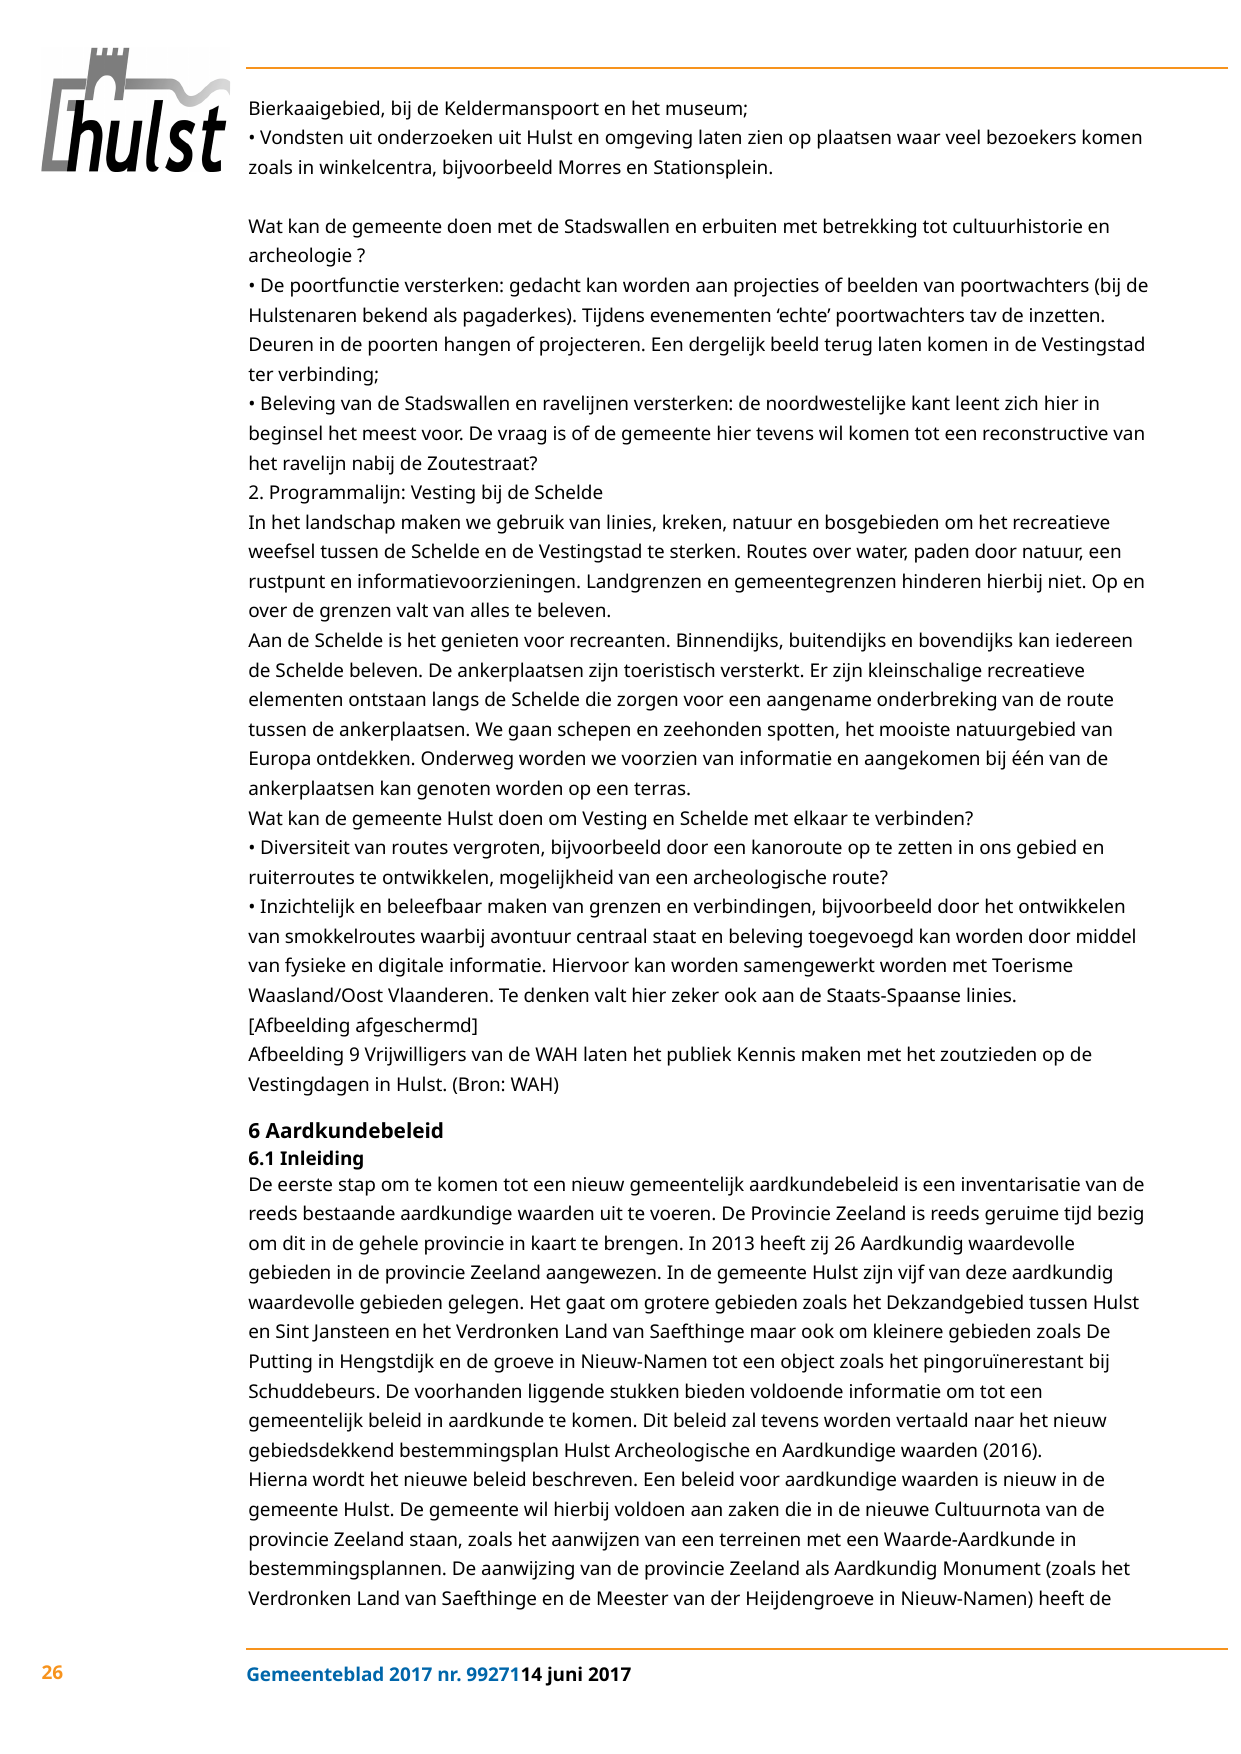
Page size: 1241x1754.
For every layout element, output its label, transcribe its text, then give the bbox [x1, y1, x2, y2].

text Wat kan de gemeente Hulst doen om Vesting en Schelde met elkaar te verbinden? [248, 805, 1152, 831]
text Afbeelding 9 Vrijwilligers van de WAH laten het publiek Kennis maken met het zoutzieden op de Vestingdagen in Hulst. (Bron: WAH) [248, 1041, 1152, 1097]
text 2. Programmalijn: Vesting bij de Schelde [248, 479, 1152, 505]
text In het landschap maken we gebruik van linies, kreken, natuur en bosgebieden om het recreatieve weefsel tussen de Schelde en de Vestingstad te sterken. Routes over water, paden door natuur, een rustpunt en informatievoorzieningen. Landgrenzen en gemeentegrenzen hinderen hierbij niet. Op en over de grenzen valt van alles te beleven. [248, 509, 1152, 623]
text 6.1 Inleiding [248, 1145, 1152, 1171]
text [Afbeelding afgeschermd] [248, 1012, 1152, 1038]
text • Diversiteit van routes vergroten, bijvoorbeeld door een kanoroute op te zetten in ons gebied en ruiterroutes te ontwikkelen, mogelijkheid van een archeologische route? [248, 834, 1152, 890]
text Hierna wordt het nieuwe beleid beschreven. Een beleid voor aardkundige waarden is nieuw in de gemeente Hulst. De gemeente wil hierbij voldoen aan zaken die in de nieuwe Cultuurnota van de provincie Zeeland staan, zoals het aanwijzen van een terreinen met een Waarde-Aardkunde in bestemmingsplannen. De aanwijzing van de provincie Zeeland als Aardkundig Monument (zoals het Verdronken Land van Saefthinge en de Meester van der Heijdengroeve in Nieuw-Namen) heeft de [248, 1467, 1152, 1611]
text • De poortfunctie versterken: gedacht kan worden aan projecties of beelden van poortwachters (bij de Hulstenaren bekend als pagaderkes). Tijdens evenementen ‘echte’ poortwachters tav de inzetten. Deuren in de poorten hangen of projecteren. Een dergelijk beeld terug laten komen in de Vestingstad ter verbinding; [248, 272, 1152, 387]
text Aan de Schelde is het genieten voor recreanten. Binnendijks, buitendijks en bovendijks kan iedereen de Schelde beleven. De ankerplaatsen zijn toeristisch versterkt. Er zijn kleinschalige recreatieve elementen ontstaan langs de Schelde die zorgen voor een aangename onderbreking van de route tussen de ankerplaatsen. We gaan schepen en zeehonden spotten, het mooiste natuurgebied van Europa ontdekken. Onderweg worden we voorzien van informatie en aangekomen bij één van de ankerplaatsen kan genoten worden op een terras. [248, 627, 1152, 801]
text • Beleving van de Stadswallen en ravelijnen versterken: de noordwestelijke kant leent zich hier in beginsel het meest voor. De vraag is of de gemeente hier tevens wil komen tot een reconstructive van het ravelijn nabij de Zoutestraat? [248, 391, 1152, 476]
text De eerste stap om te komen tot een nieuw gemeentelijk aardkundebeleid is een inventarisatie van de reeds bestaande aardkundige waarden uit te voeren. De Provincie Zeeland is reeds geruime tijd bezig om dit in de gehele provincie in kaart te brengen. In 2013 heeft zij 26 Aardkundig waardevolle gebieden in de provincie Zeeland aangewezen. In de gemeente Hulst zijn vijf van deze aardkundig waardevolle gebieden gelegen. Het gaat om grotere gebieden zoals het Dekzandgebied tussen Hulst en Sint Jansteen en het Verdronken Land van Saefthinge maar ook om kleinere gebieden zoals De Putting in Hengstdijk en de groeve in Nieuw-Namen tot een object zoals het pingoruïnerestant bij Schuddebeurs. De voorhanden liggende stukken bieden voldoende informatie om tot een gemeentelijk beleid in aardkunde te komen. Dit beleid zal tevens worden vertaald naar het nieuw gebiedsdekkend bestemmingsplan Hulst Archeologische en Aardkundige waarden (2016). [248, 1171, 1152, 1463]
text 6 Aardkundebeleid [248, 1117, 1152, 1145]
picture [41, 47, 231, 172]
text • Vondsten uit onderzoeken uit Hulst en omgeving laten zien op plaatsen waar veel bezoekers komen zoals in winkelcentra, bijvoorbeeld Morres en Stationsplein. [248, 124, 1152, 180]
text Wat kan de gemeente doen met de Stadswallen en erbuiten met betrekking tot cultuurhistorie en archeologie ? [248, 213, 1152, 268]
text • Inzichtelijk en beleefbaar maken van grenzen en verbindingen, bijvoorbeeld door het ontwikkelen van smokkelroutes waarbij avontuur centraal staat en beleving toegevoegd kan worden door middel van fysieke en digitale informatie. Hiervoor kan worden samengewerkt worden met Toerisme Waasland/Oost Vlaanderen. Te denken valt hier zeker ook aan de Staats-Spaanse linies. [248, 893, 1152, 1008]
text Bierkaaigebied, bij de Keldermanspoort en het museum; [248, 95, 1152, 121]
